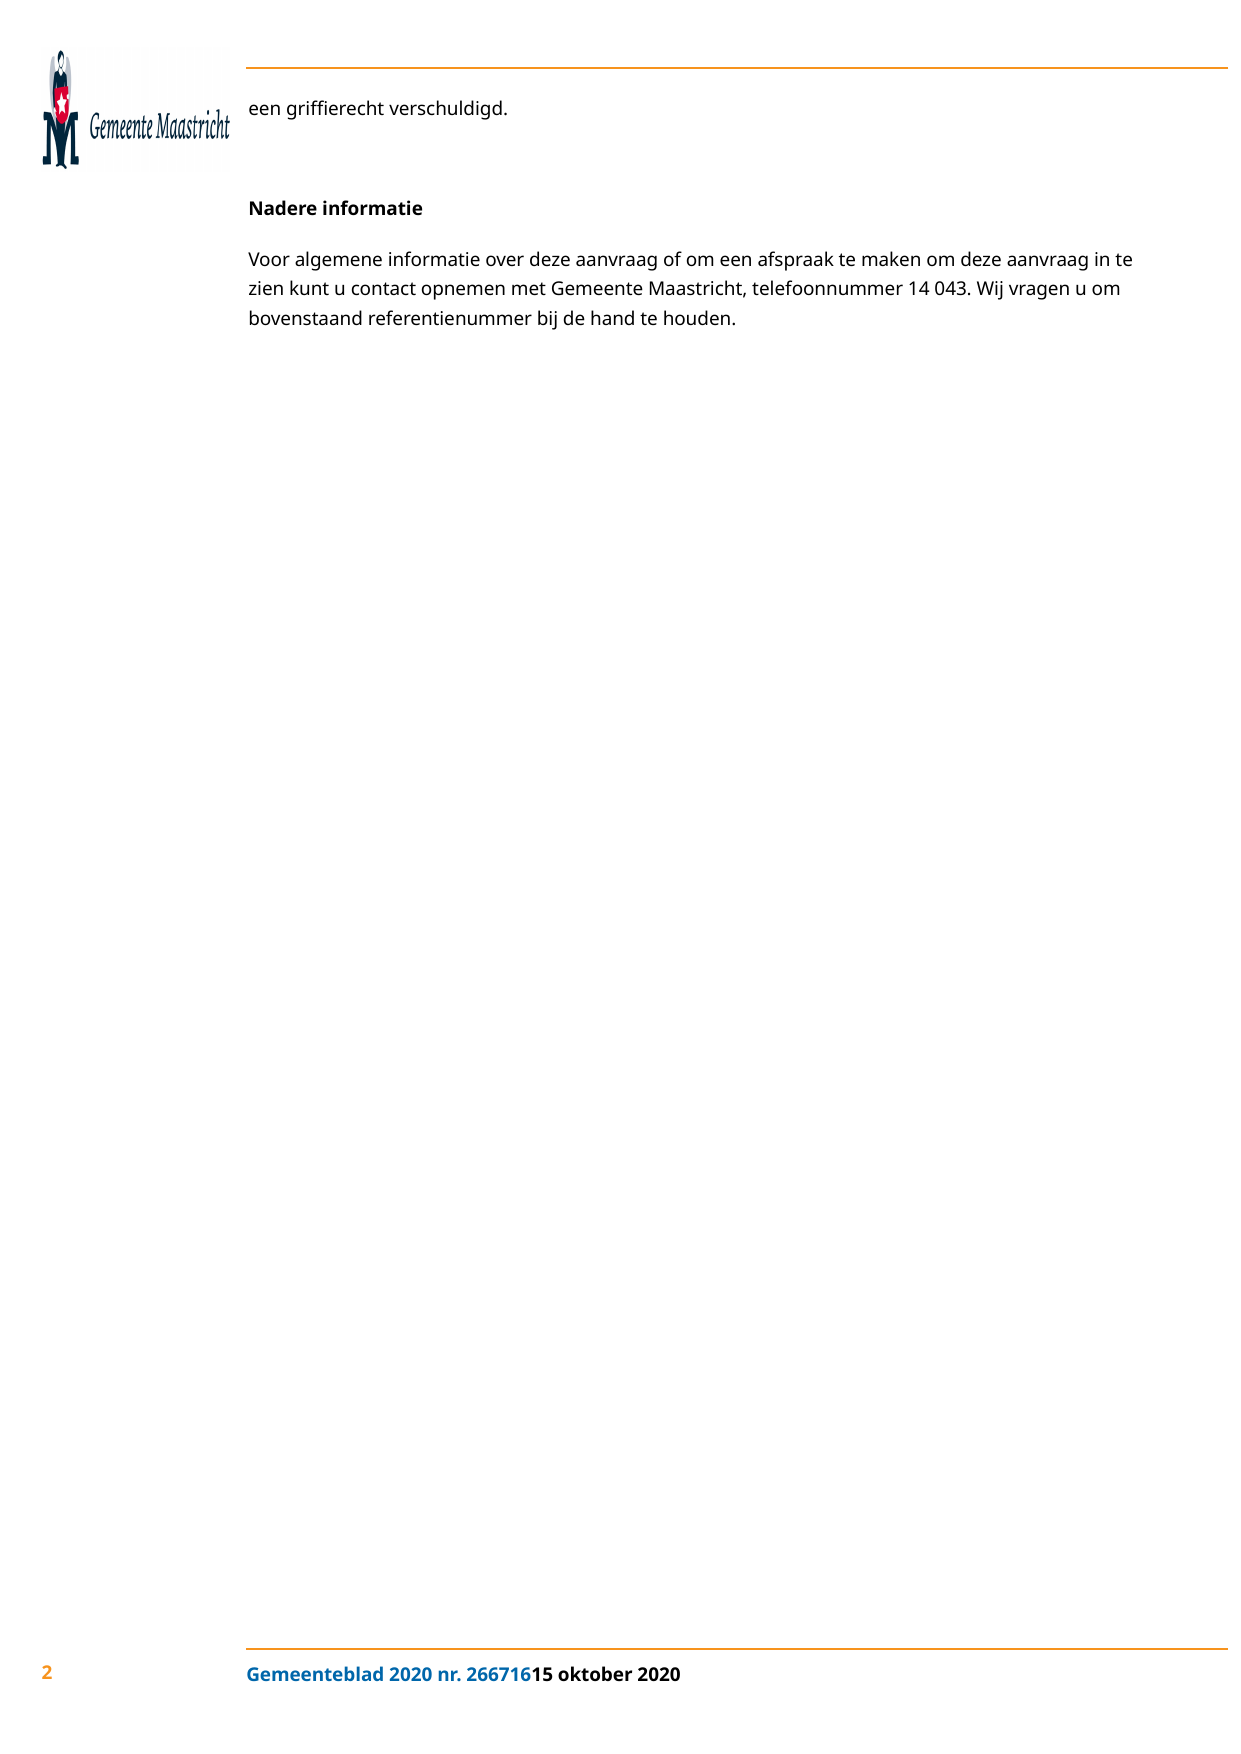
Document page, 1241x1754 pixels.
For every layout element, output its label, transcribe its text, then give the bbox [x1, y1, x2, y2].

text een griffierecht verschuldigd. [248, 95, 1152, 121]
picture [41, 47, 231, 172]
text Nadere informatie [248, 196, 1152, 221]
text Voor algemene informatie over deze aanvraag of om een afspraak te maken om deze aanvraag in te zien kunt u contact opnemen met Gemeente Maastricht, telefoonnummer 14 043. Wij vragen u om bovenstaand referentienummer bij de hand te houden. [248, 246, 1152, 331]
